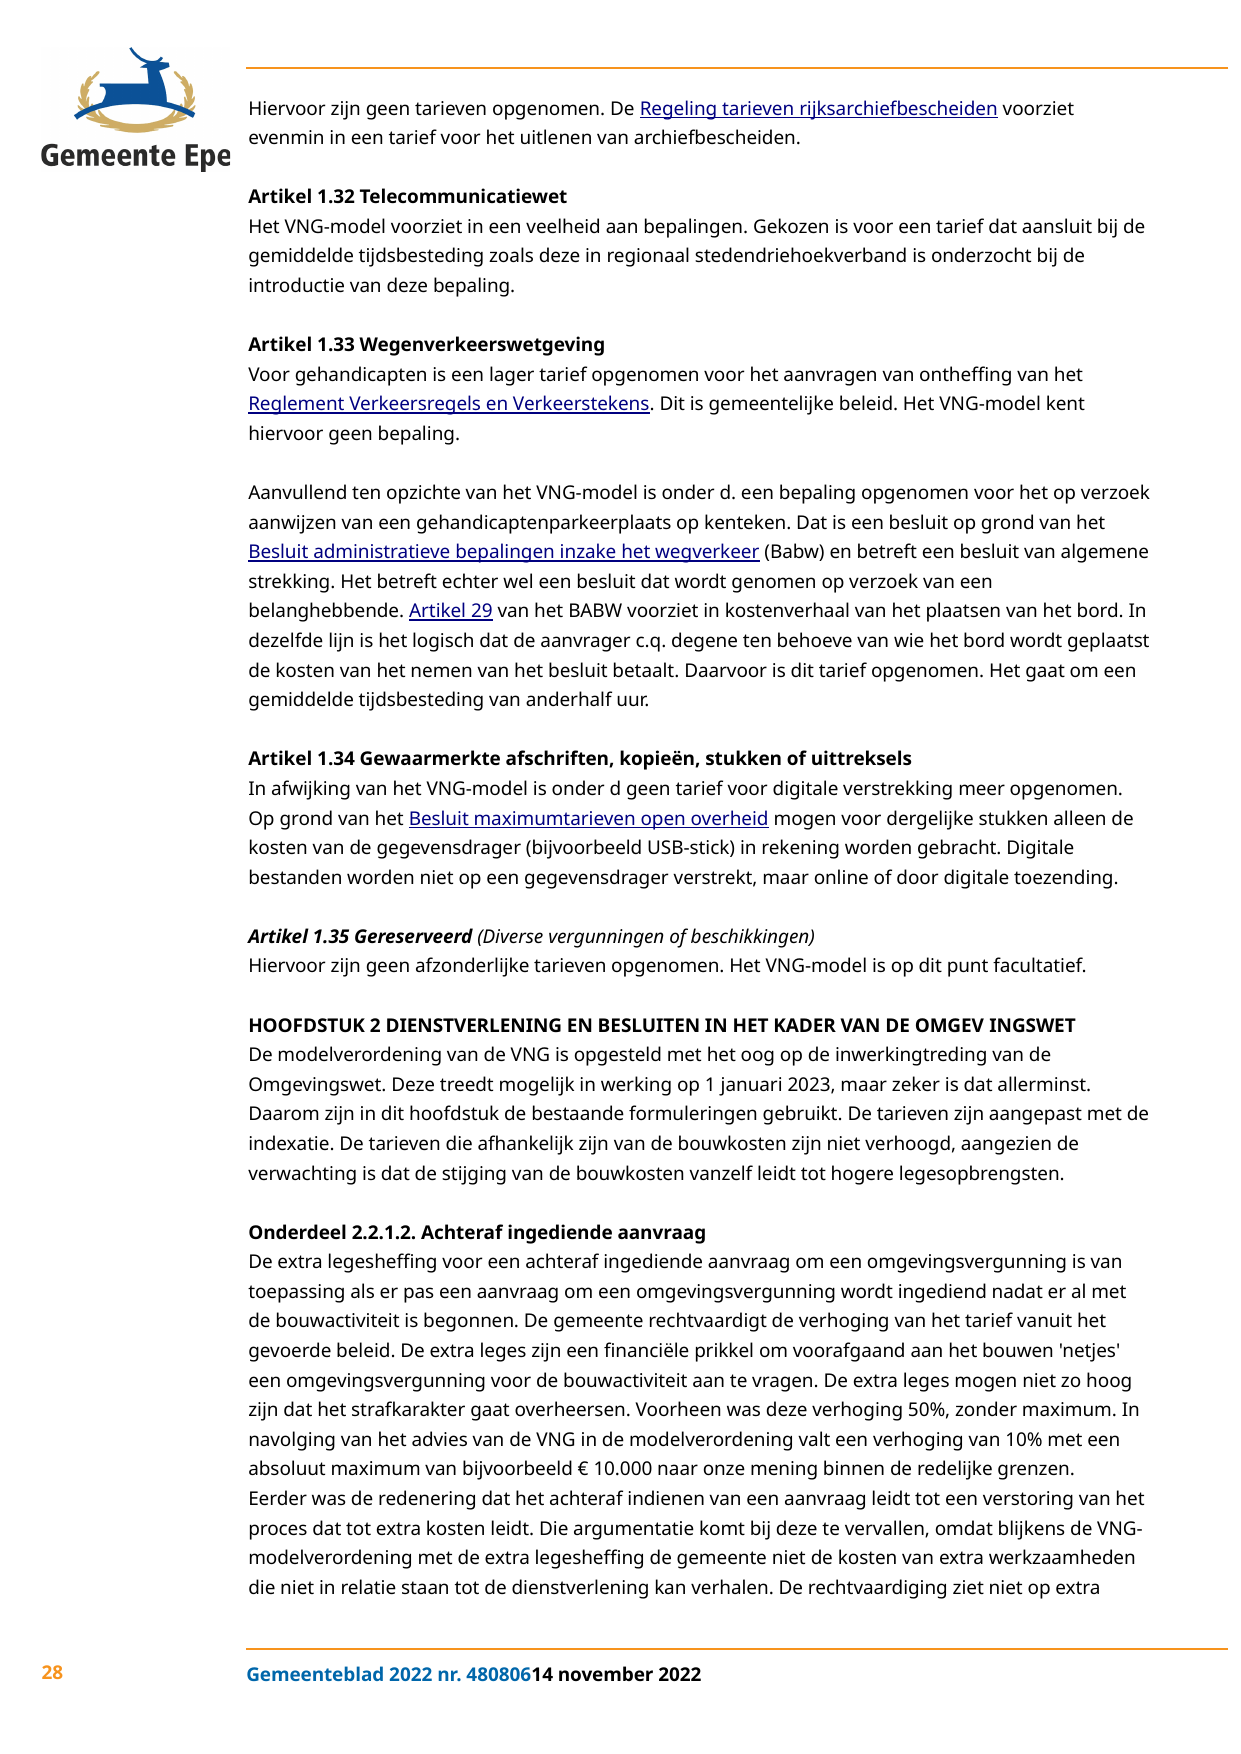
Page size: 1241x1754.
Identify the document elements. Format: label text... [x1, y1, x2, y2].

text Het VNG-model voorziet in een veelheid aan bepalingen. Gekozen is voor een tarief dat aansluit bij de gemiddelde tijdsbesteding zoals deze in regionaal stedendriehoekverband is onderzocht bij de introductie van deze bepaling. [248, 213, 1152, 298]
text HOOFDSTUK 2 DIENSTVERLENING EN BESLUITEN IN HET KADER VAN DE OMGEV INGSWET [248, 1012, 1152, 1038]
text Hiervoor zijn geen tarieven opgenomen. De Regeling tarieven rijksarchiefbescheiden voorziet evenmin in een tarief voor het uitlenen van archiefbescheiden. [248, 95, 1152, 150]
text Artikel 1.33 Wegenverkeerswetgeving [248, 331, 1152, 357]
text Onderdeel 2.2.1.2. Achteraf ingediende aanvraag [248, 1219, 1152, 1245]
text De modelverordening van de VNG is opgesteld met het oog op de inwerkingtreding van de Omgevingswet. Deze treedt mogelijk in werking op 1 januari 2023, maar zeker is dat allerminst. Daarom zijn in dit hoofdstuk de bestaande formuleringen gebruikt. De tarieven zijn aangepast met de indexatie. De tarieven die afhankelijk zijn van de bouwkosten zijn niet verhoogd, aangezien de verwachting is dat de stijging van de bouwkosten vanzelf leidt tot hogere legesopbrengsten. [248, 1041, 1152, 1186]
text Eerder was de redenering dat het achteraf indienen van een aanvraag leidt tot een verstoring van het proces dat tot extra kosten leidt. Die argumentatie komt bij deze te vervallen, omdat blijkens de VNG-modelverordening met de extra legesheffing de gemeente niet de kosten van extra werkzaamheden die niet in relatie staan tot de dienstverlening kan verhalen. De rechtvaardiging ziet niet op extra [248, 1485, 1152, 1600]
text Artikel 1.32 Telecommunicatiewet [248, 183, 1152, 209]
text Artikel 1.35 Gereserveerd (Diverse vergunningen of beschikkingen) [248, 923, 1152, 949]
text Artikel 1.34 Gewaarmerkte afschriften, kopieën, stukken of uittreksels [248, 746, 1152, 771]
picture [41, 47, 231, 172]
text De extra legesheffing voor een achteraf ingediende aanvraag om een omgevingsvergunning is van toepassing als er pas een aanvraag om een omgevingsvergunning wordt ingediend nadat er al met de bouwactiviteit is begonnen. De gemeente rechtvaardigt de verhoging van het tarief vanuit het gevoerde beleid. De extra leges zijn een financiële prikkel om voorafgaand aan het bouwen 'netjes' een omgevingsvergunning voor de bouwactiviteit aan te vragen. De extra leges mogen niet zo hoog zijn dat het strafkarakter gaat overheersen. Voorheen was deze verhoging 50%, zonder maximum. In navolging van het advies van de VNG in de modelverordening valt een verhoging van 10% met een absoluut maximum van bijvoorbeeld € 10.000 naar onze mening binnen de redelijke grenzen. [248, 1248, 1152, 1481]
text Hiervoor zijn geen afzonderlijke tarieven opgenomen. Het VNG-model is op dit punt facultatief. [248, 953, 1152, 978]
text In afwijking van het VNG-model is onder d geen tarief voor digitale verstrekking meer opgenomen. Op grond van het Besluit maximumtarieven open overheid mogen voor dergelijke stukken alleen de kosten van de gegevensdrager (bijvoorbeeld USB-stick) in rekening worden gebracht. Digitale bestanden worden niet op een gegevensdrager verstrekt, maar online of door digitale toezending. [248, 775, 1152, 890]
text Voor gehandicapten is een lager tarief opgenomen voor het aanvragen van ontheffing van het Reglement Verkeersregels en Verkeerstekens. Dit is gemeentelijke beleid. Het VNG-model kent hiervoor geen bepaling. [248, 361, 1152, 446]
text Aanvullend ten opzichte van het VNG-model is onder d. een bepaling opgenomen voor het op verzoek aanwijzen van een gehandicaptenparkeerplaats op kenteken. Dat is een besluit op grond van het Besluit administratieve bepalingen inzake het wegverkeer (Babw) en betreft een besluit van algemene strekking. Het betreft echter wel een besluit dat wordt genomen op verzoek van een belanghebbende. Artikel 29 van het BABW voorziet in kostenverhaal van het plaatsen van het bord. In dezelfde lijn is het logisch dat de aanvrager c.q. degene ten behoeve van wie het bord wordt geplaatst de kosten van het nemen van het besluit betaalt. Daarvoor is dit tarief opgenomen. Het gaat om een gemiddelde tijdsbesteding van anderhalf uur. [248, 479, 1152, 712]
